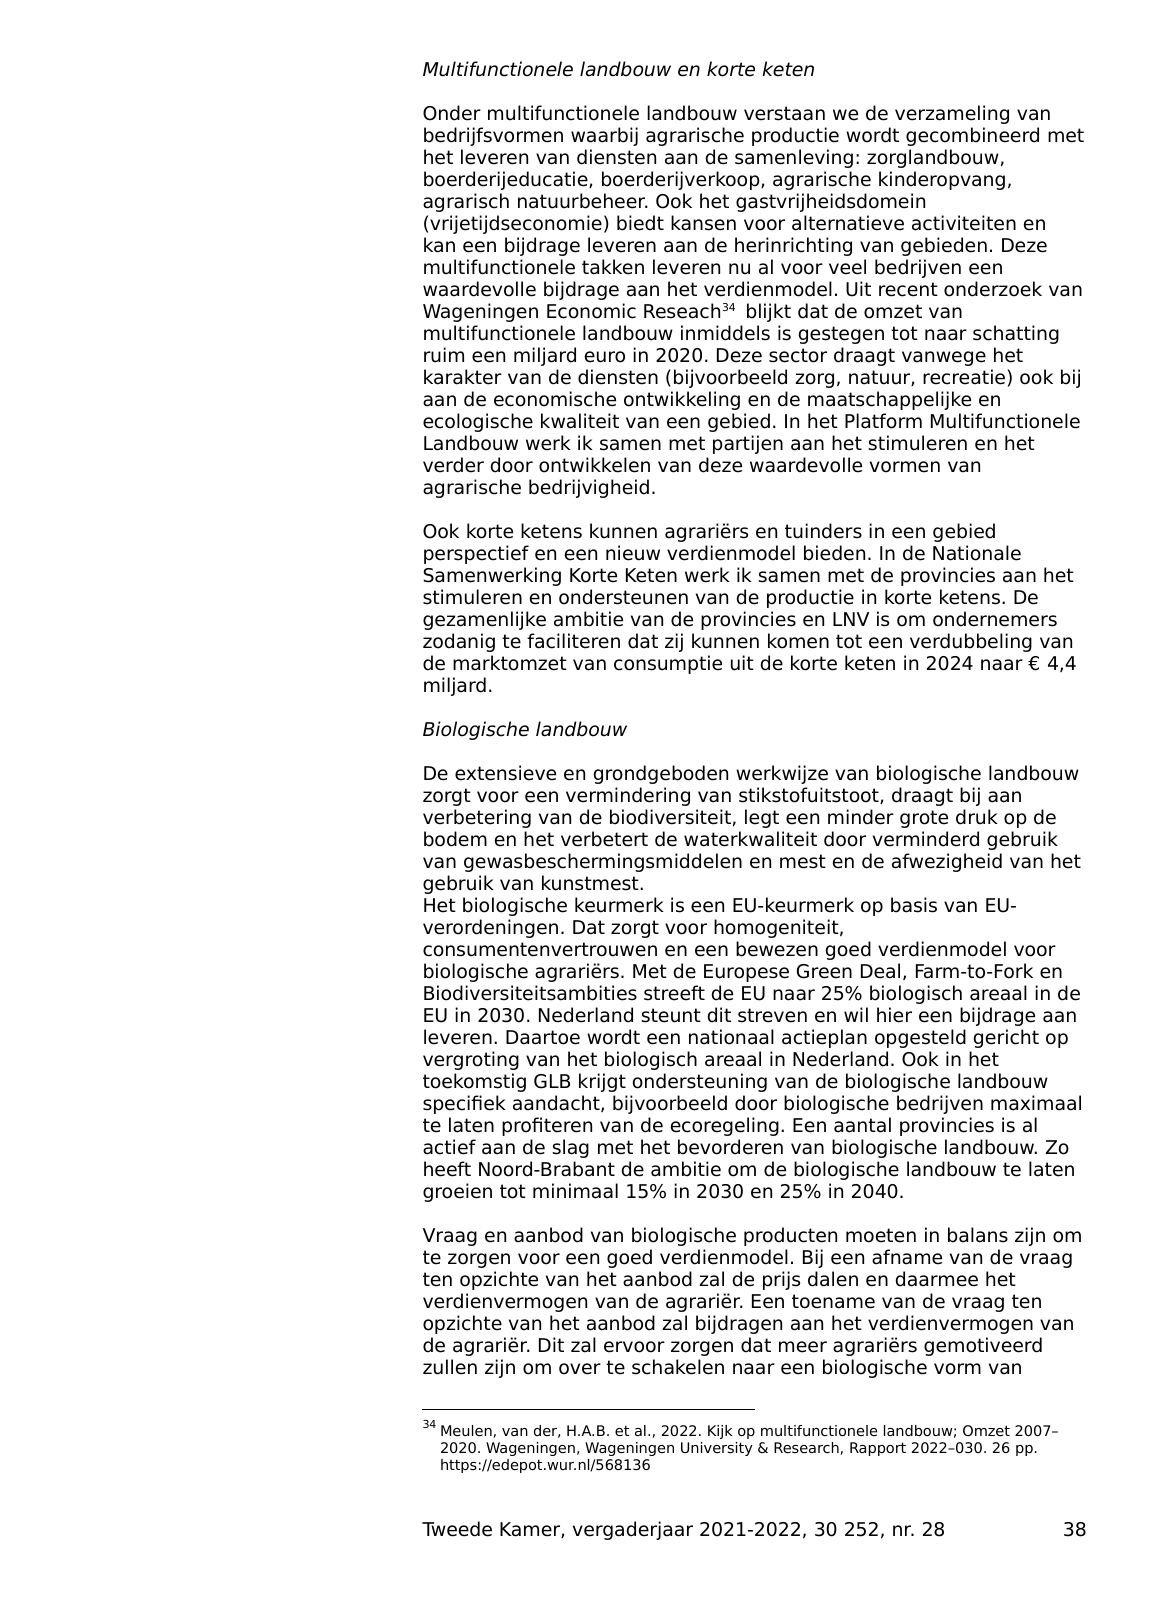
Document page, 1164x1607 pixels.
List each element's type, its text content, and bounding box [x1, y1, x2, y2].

text Onder multifunctionele landbouw verstaan we de verzameling van bedrijfsvormen waarbij agrarische productie wordt gecombineerd met het leveren van diensten aan de samenleving: zorglandbouw, boerderijeducatie, boerderijverkoop, agrarische kinderopvang, agrarisch natuurbeheer. Ook het gastvrijheidsdomein (vrijetijdseconomie) biedt kansen voor alternatieve activiteiten en kan een bijdrage leveren aan de herinrichting van gebieden. Deze multifunctionele takken leveren nu al voor veel bedrijven een waardevolle bijdrage aan het verdienmodel. Uit recent onderzoek van Wageningen Economic Reseach blijkt dat de omzet van multifunctionele landbouw inmiddels is gestegen tot naar schatting ruim een miljard euro in 2020. Deze sector draagt vanwege het karakter van de diensten (bijvoorbeeld zorg, natuur, recreatie) ook bij aan de economische ontwikkeling en de maatschappelijke en ecologische kwaliteit van een gebied. In het Platform Multifunctionele Landbouw werk ik samen met partijen aan het stimuleren en het verder door ontwikkelen van deze waardevolle vormen van agrarische bedrijvigheid. [422, 103, 1087, 499]
text Meulen, van der, H.A.B. et al., 2022. Kijk op multifunctionele landbouw; Omzet 2007–2020. Wageningen, Wageningen University & Research, Rapport 2022–030. 26 pp. https://edepot.wur.nl/568136 [422, 1418, 1087, 1474]
subtitle Biologische landbouw [422, 719, 1087, 741]
subtitle Multifunctionele landbouw en korte keten [422, 59, 1087, 81]
text Het biologische keurmerk is een EU-keurmerk op basis van EU-verordeningen. Dat zorgt voor homogeniteit, consumentenvertrouwen en een bewezen goed verdienmodel voor biologische agrariërs. Met de Europese Green Deal, Farm-to-Fork en Biodiversiteitsambities streeft de EU naar 25% biologisch areaal in de EU in 2030. Nederland steunt dit streven en wil hier een bijdrage aan leveren. Daartoe wordt een nationaal actieplan opgesteld gericht op vergroting van het biologisch areaal in Nederland. Ook in het toekomstig GLB krijgt ondersteuning van de biologische landbouw specifiek aandacht, bijvoorbeeld door biologische bedrijven maximaal te laten profiteren van de ecoregeling. Een aantal provincies is al actief aan de slag met het bevorderen van biologische landbouw. Zo heeft Noord-Brabant de ambitie om de biologische landbouw te laten groeien tot minimaal 15% in 2030 en 25% in 2040. [422, 895, 1087, 1203]
text Ook korte ketens kunnen agrariërs en tuinders in een gebied perspectief en een nieuw verdienmodel bieden. In de Nationale Samenwerking Korte Keten werk ik samen met de provincies aan het stimuleren en ondersteunen van de productie in korte ketens. De gezamenlijke ambitie van de provincies en LNV is om ondernemers zodanig te faciliteren dat zij kunnen komen tot een verdubbeling van de marktomzet van consumptie uit de korte keten in 2024 naar € 4,4 miljard. [422, 521, 1087, 697]
text Vraag en aanbod van biologische producten moeten in balans zijn om te zorgen voor een goed verdienmodel. Bij een afname van de vraag ten opzichte van het aanbod zal de prijs dalen en daarmee het verdienvermogen van de agrariër. Een toename van de vraag ten opzichte van het aanbod zal bijdragen aan het verdienvermogen van de agrariër. Dit zal ervoor zorgen dat meer agrariërs gemotiveerd zullen zijn om over te schakelen naar een biologische vorm van [422, 1225, 1087, 1379]
text De extensieve en grondgeboden werkwijze van biologische landbouw zorgt voor een vermindering van stikstofuitstoot, draagt bij aan verbetering van de biodiversiteit, legt een minder grote druk op de bodem en het verbetert de waterkwaliteit door verminderd gebruik van gewasbeschermingsmiddelen en mest en de afwezigheid van het gebruik van kunstmest. [422, 763, 1087, 895]
